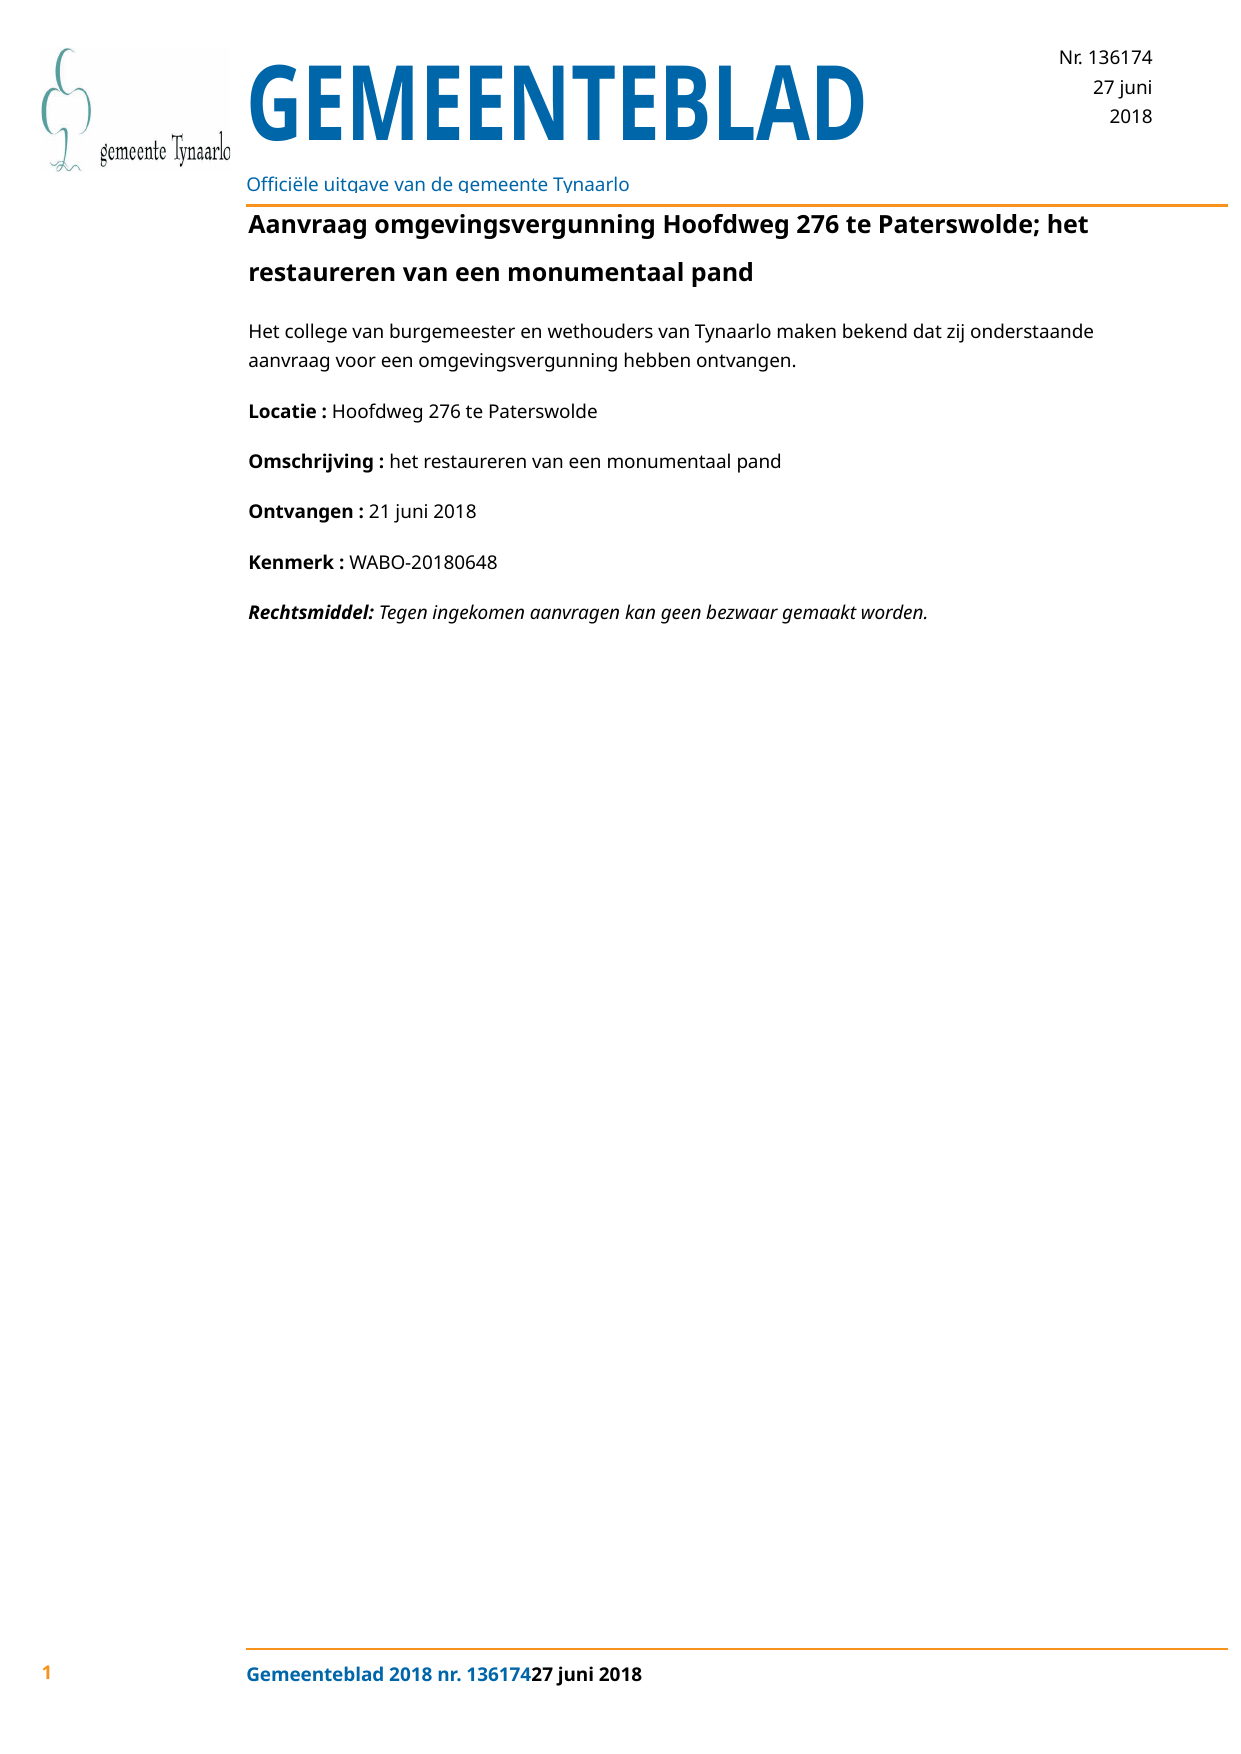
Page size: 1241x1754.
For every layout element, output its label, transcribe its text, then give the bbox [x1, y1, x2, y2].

text Rechtsmiddel: Tegen ingekomen aanvragen kan geen bezwaar gemaakt worden. [248, 599, 1152, 625]
text Ontvangen : 21 juni 2018 [248, 499, 1152, 524]
picture [41, 47, 231, 172]
text Kenmerk : WABO-20180648 [248, 549, 1152, 575]
text Aanvraag omgevingsvergunning Hoofdweg 276 te Paterswolde; het restaureren van een monumentaal pand [248, 207, 1152, 288]
text Omschrijving : het restaureren van een monumentaal pand [248, 448, 1152, 474]
text Locatie : Hoofdweg 276 te Paterswolde [248, 398, 1152, 424]
text Het college van burgemeester en wethouders van Tynaarlo maken bekend dat zij onderstaande aanvraag voor een omgevingsvergunning hebben ontvangen. [248, 318, 1152, 373]
